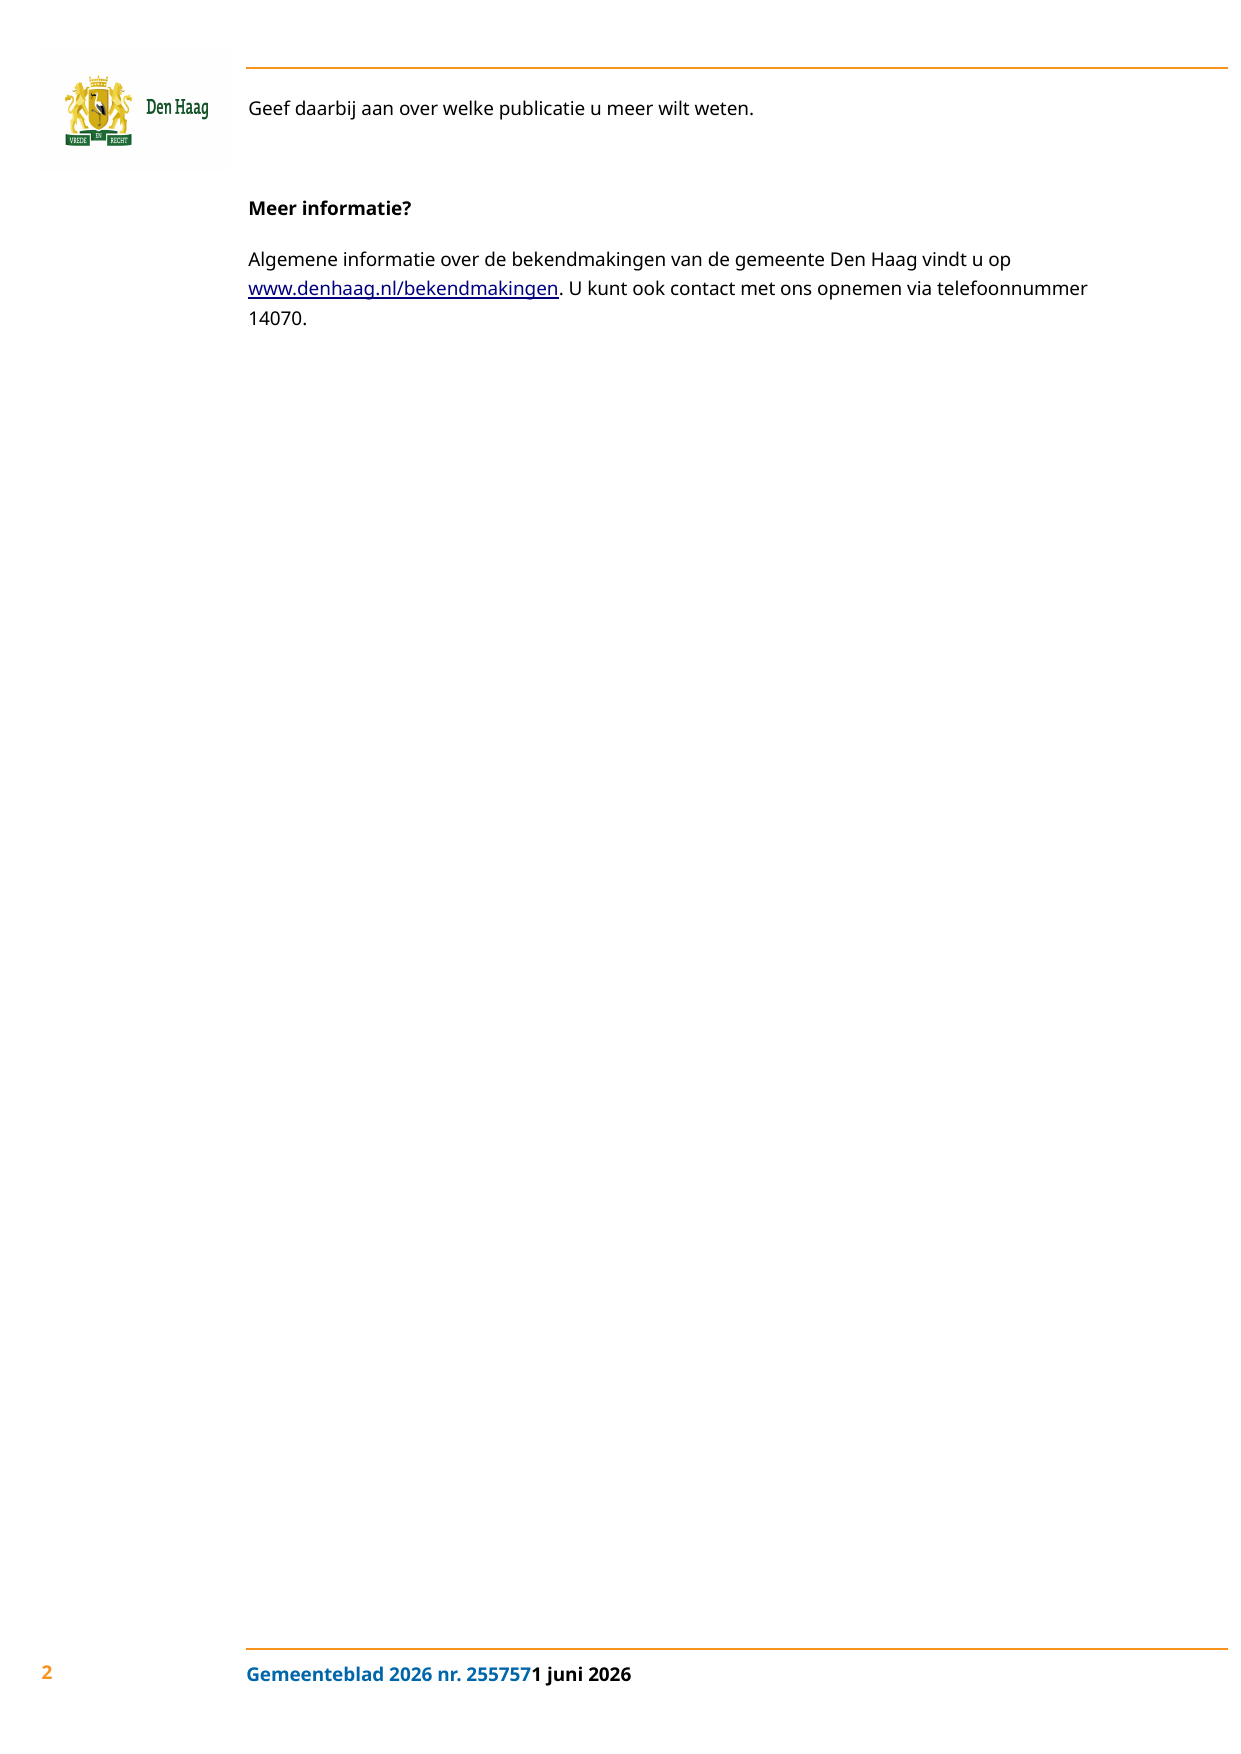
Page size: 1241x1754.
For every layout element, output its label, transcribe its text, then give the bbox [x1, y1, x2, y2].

text Meer informatie? [248, 196, 1152, 221]
text Geef daarbij aan over welke publicatie u meer wilt weten. [248, 95, 1152, 121]
text Algemene informatie over de bekendmakingen van de gemeente Den Haag vindt u op www.denhaag.nl/bekendmakingen. U kunt ook contact met ons opnemen via telefoonnummer 14070. [248, 246, 1152, 331]
picture [41, 47, 231, 172]
